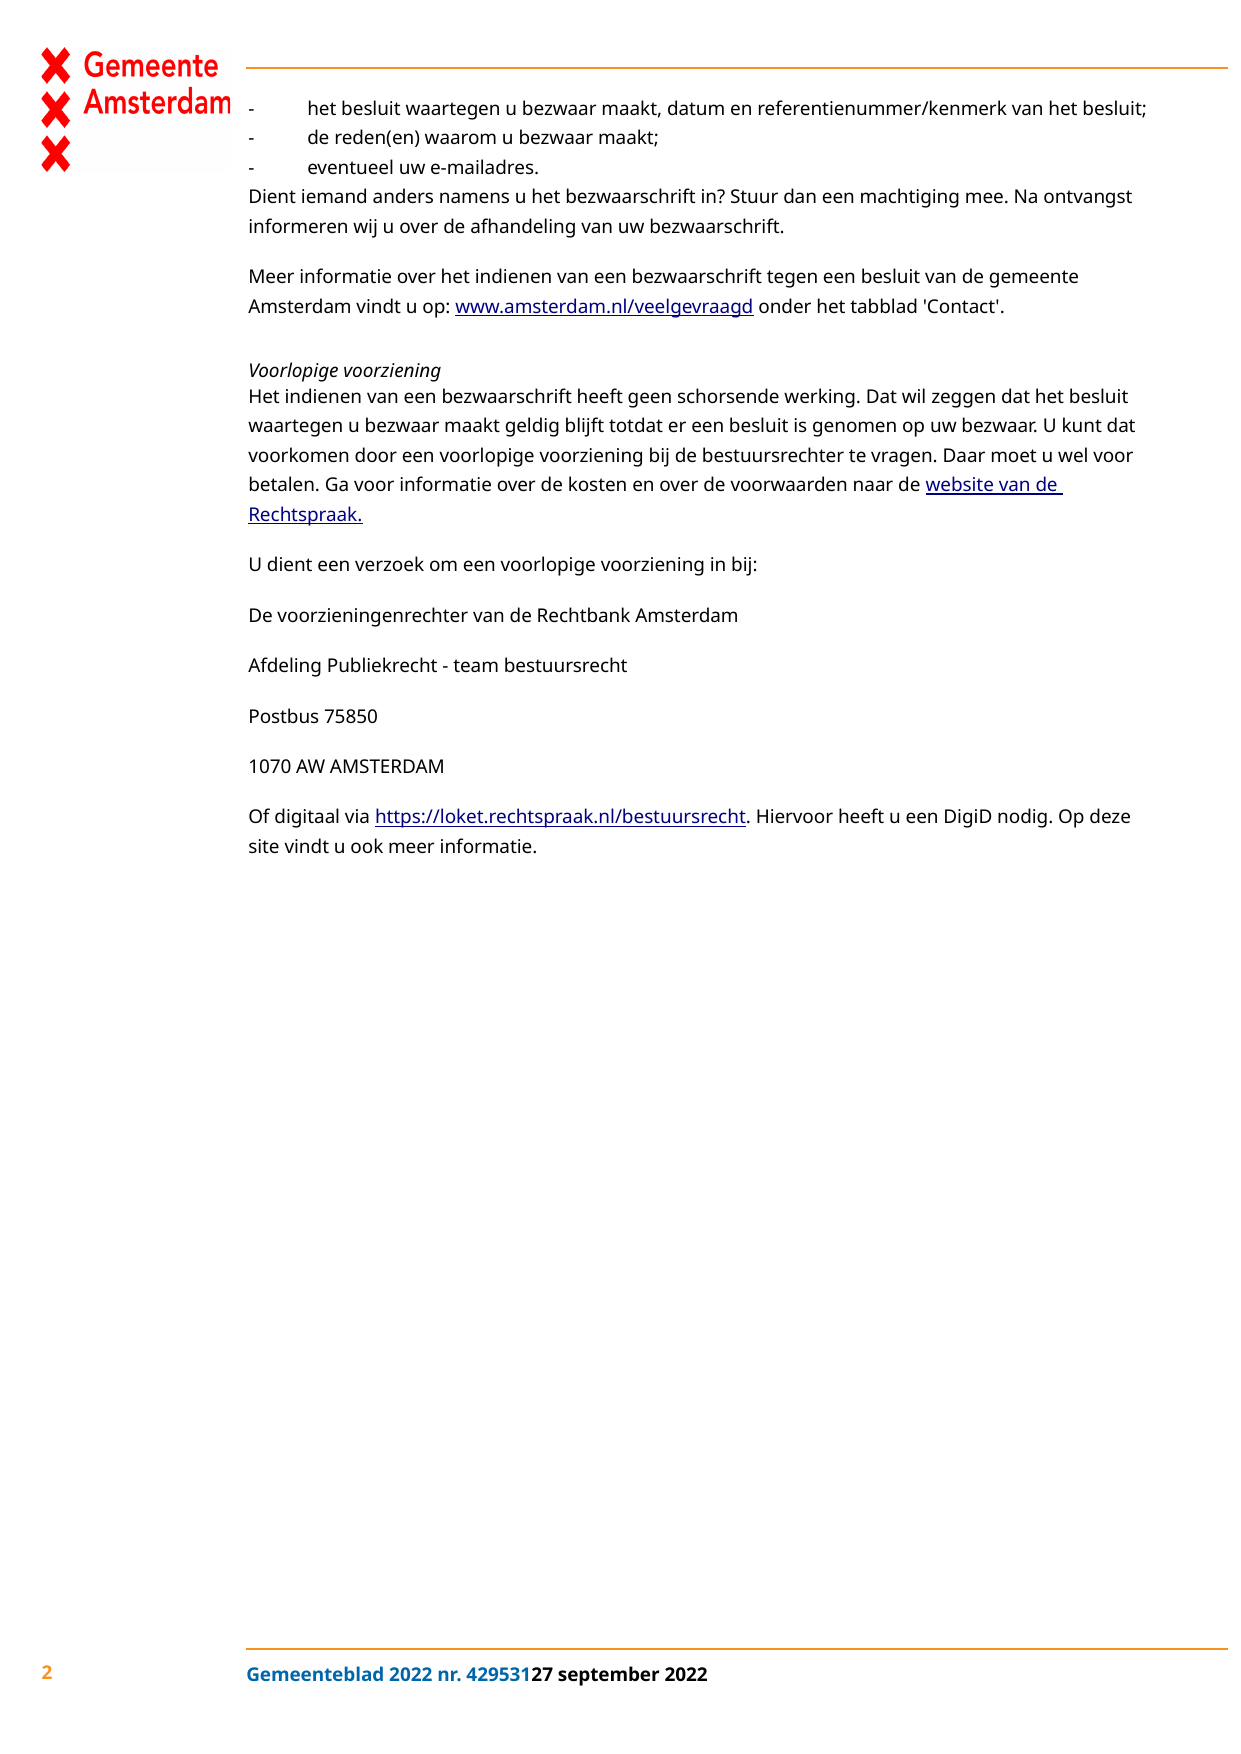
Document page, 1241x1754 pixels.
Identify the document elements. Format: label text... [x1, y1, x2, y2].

text Postbus 75850 [248, 703, 1152, 728]
text De voorzieningenrechter van de Rechtbank Amsterdam [248, 602, 1152, 628]
list eventueel uw e-mailadres. [248, 154, 1152, 180]
text Dient iemand anders namens u het bezwaarschrift in? Stuur dan een machtiging mee. Na ontvangst informeren wij u over de afhandeling van uw bezwaarschrift. [248, 183, 1152, 239]
text Afdeling Publiekrecht - team bestuursrecht [248, 652, 1152, 678]
text Of digitaal via https://loket.rechtspraak.nl/bestuursrecht. Hiervoor heeft u een DigiD nodig. Op deze site vindt u ook meer informatie. [248, 804, 1152, 859]
text Het indienen van een bezwaarschrift heeft geen schorsende werking. Dat wil zeggen dat het besluit waartegen u bezwaar maakt geldig blijft totdat er een besluit is genomen op uw bezwaar. U kunt dat voorkomen door een voorlopige voorziening bij de bestuursrechter te vragen. Daar moet u wel voor betalen. Ga voor informatie over de kosten en over de voorwaarden naar de website van de Rechtspraak. [248, 383, 1152, 527]
text Voorlopige voorziening [248, 357, 1152, 383]
text U dient een verzoek om een voorlopige voorziening in bij: [248, 552, 1152, 577]
text 1070 AW AMSTERDAM [248, 753, 1152, 779]
list de reden(en) waarom u bezwaar maakt; [248, 124, 1152, 150]
text Meer informatie over het indienen van een bezwaarschrift tegen een besluit van de gemeente Amsterdam vindt u op: www.amsterdam.nl/veelgevraagd onder het tabblad 'Contact'. [248, 263, 1152, 319]
list het besluit waartegen u bezwaar maakt, datum en referentienummer/kenmerk van het besluit; [248, 95, 1152, 121]
picture [41, 47, 231, 172]
